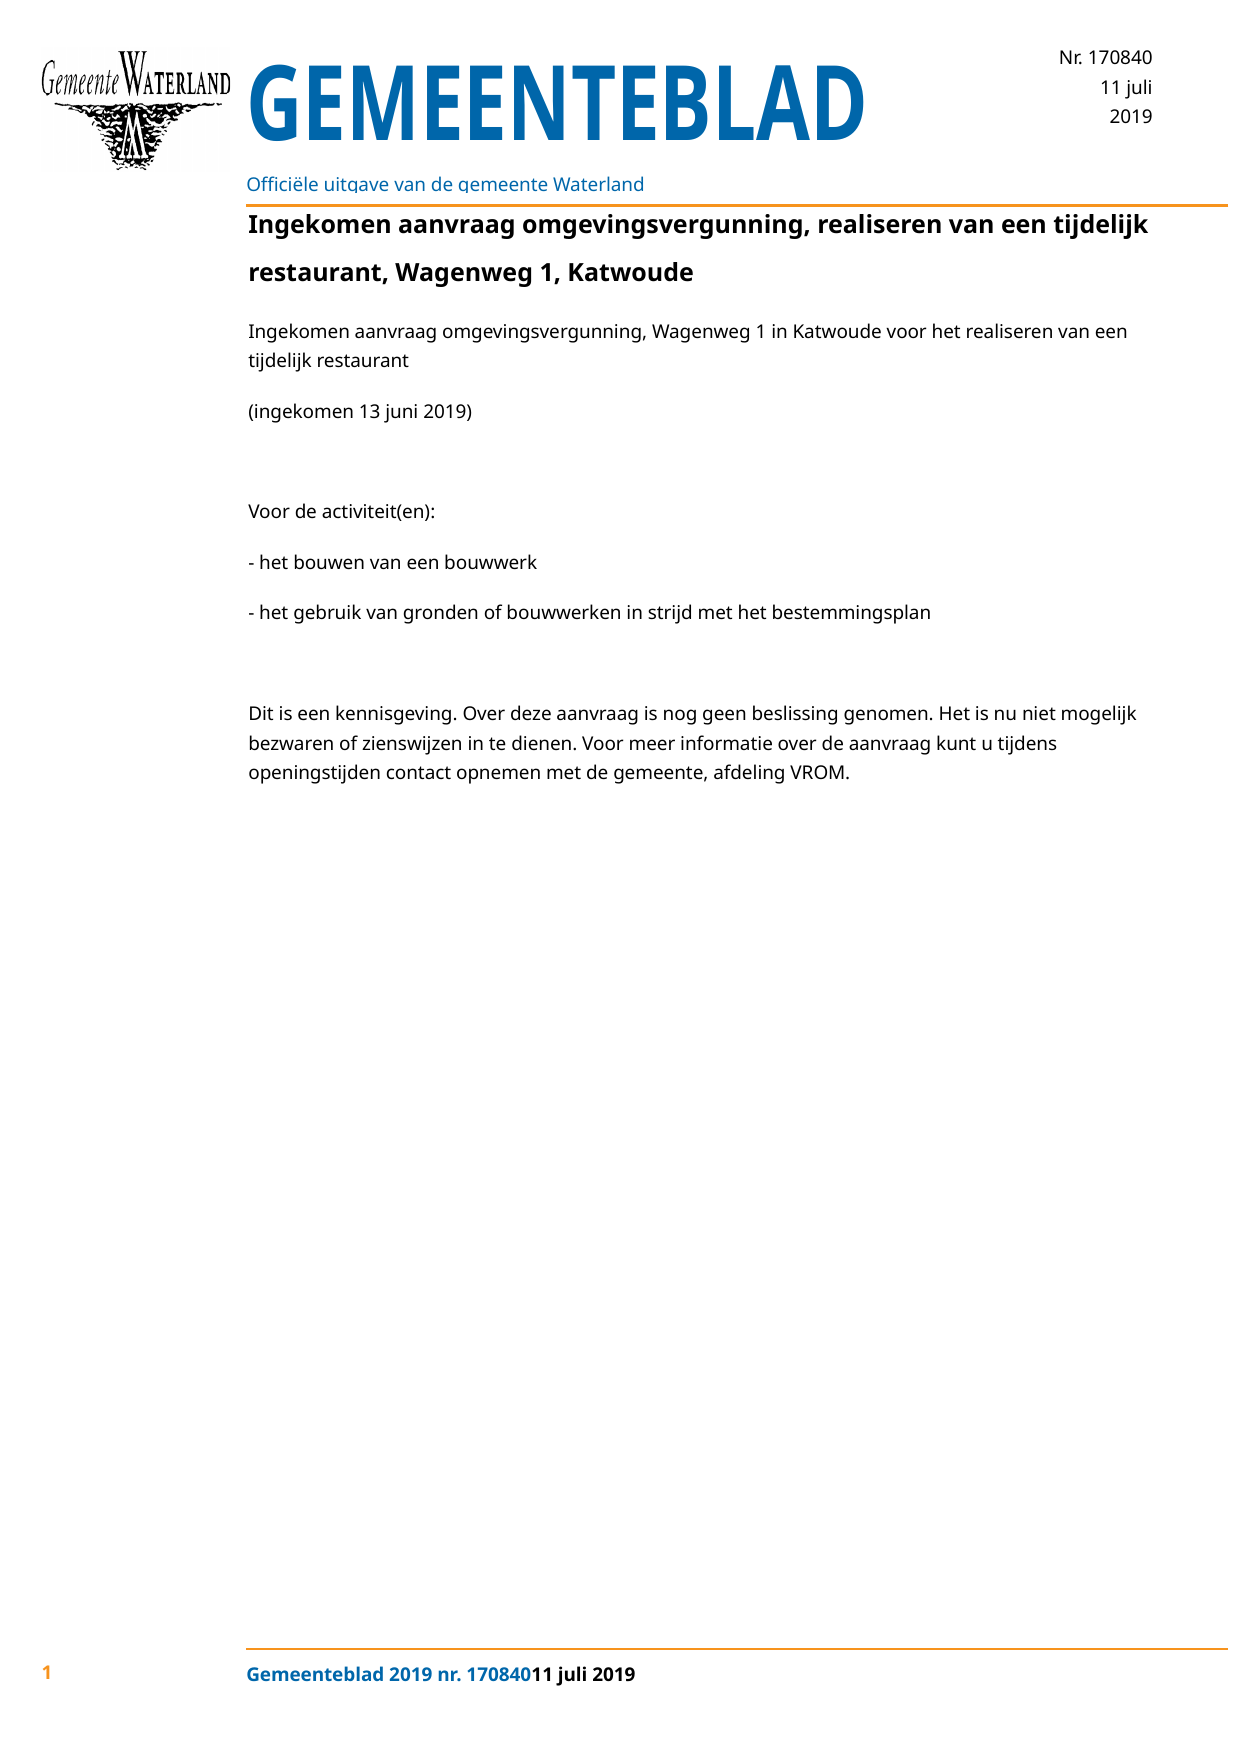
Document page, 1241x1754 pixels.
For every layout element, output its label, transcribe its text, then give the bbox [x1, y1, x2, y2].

text - het bouwen van een bouwwerk [248, 549, 1152, 575]
text Voor de activiteit(en): [248, 499, 1152, 524]
text (ingekomen 13 juni 2019) [248, 398, 1152, 424]
text - het gebruik van gronden of bouwwerken in strijd met het bestemmingsplan [248, 599, 1152, 625]
text Ingekomen aanvraag omgevingsvergunning, realiseren van een tijdelijk restaurant, Wagenweg 1, Katwoude [248, 207, 1152, 288]
picture [41, 47, 231, 172]
text Ingekomen aanvraag omgevingsvergunning, Wagenweg 1 in Katwoude voor het realiseren van een tijdelijk restaurant [248, 318, 1152, 373]
text Dit is een kennisgeving. Over deze aanvraag is nog geen beslissing genomen. Het is nu niet mogelijk bezwaren of zienswijzen in te dienen. Voor meer informatie over de aanvraag kunt u tijdens openingstijden contact opnemen met de gemeente, afdeling VROM. [248, 700, 1152, 785]
